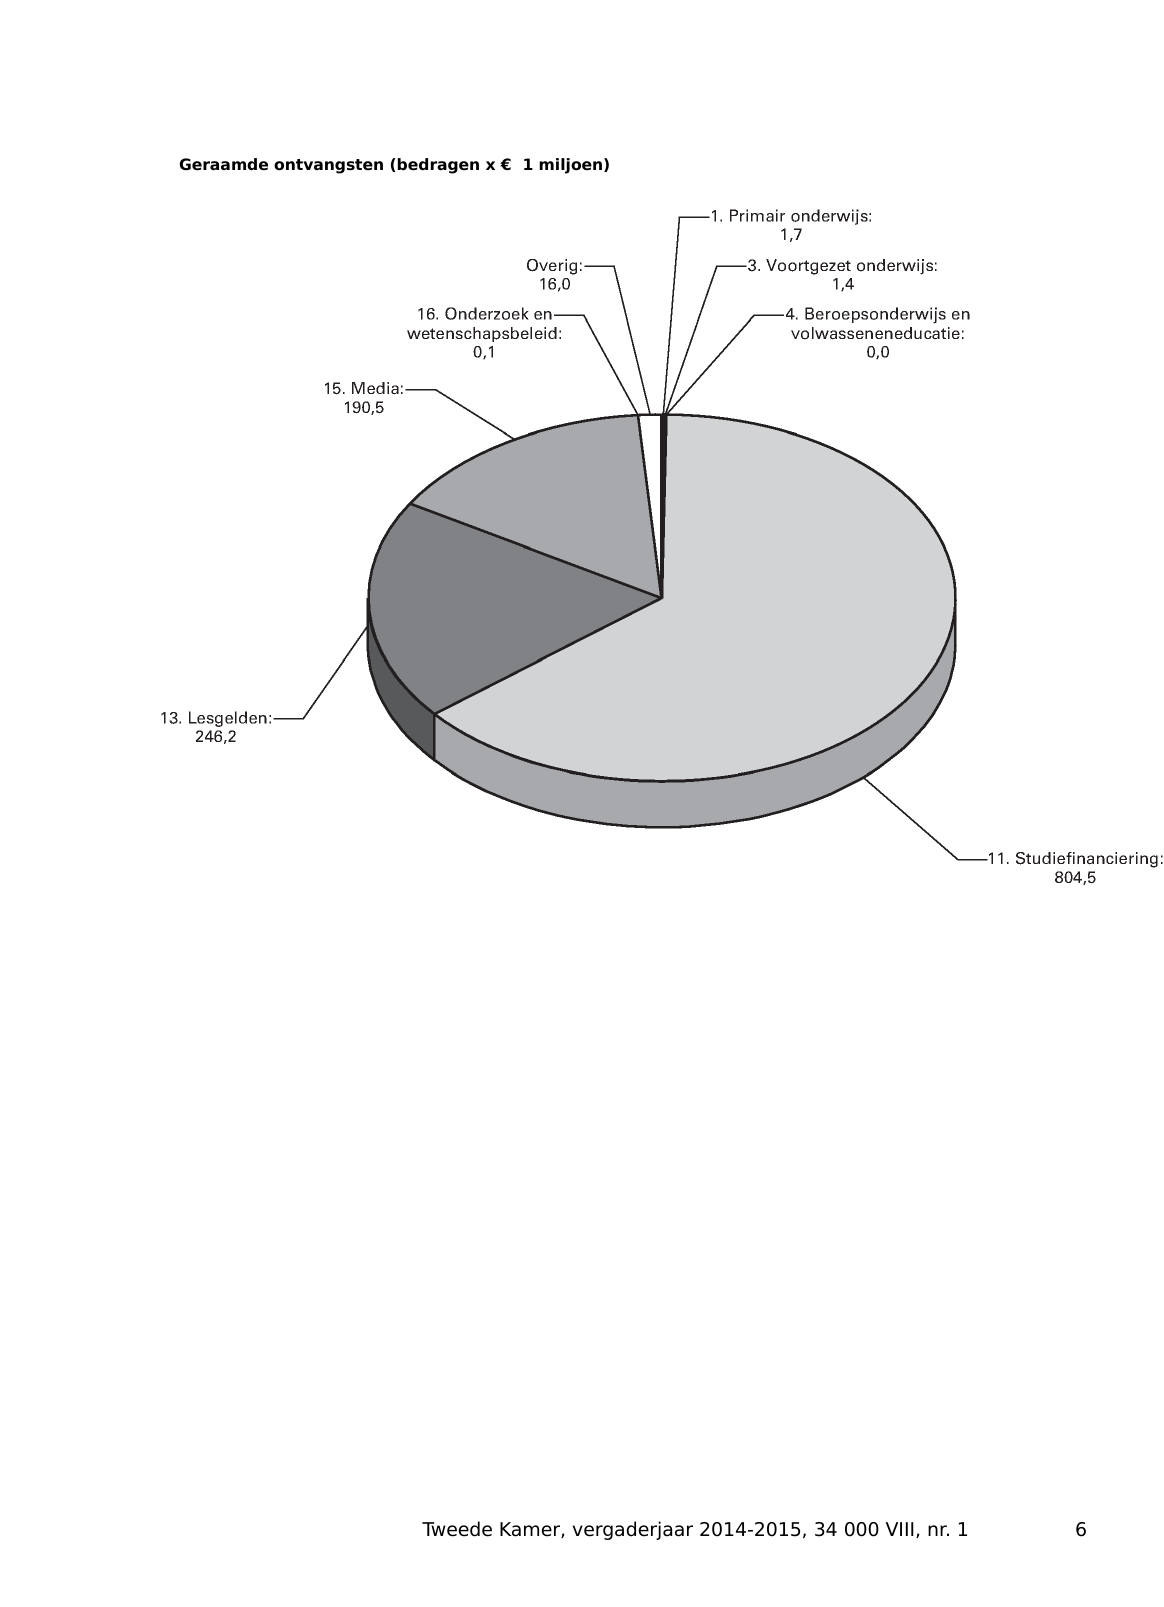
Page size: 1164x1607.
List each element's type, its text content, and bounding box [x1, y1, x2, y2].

picture [159, 207, 1164, 887]
text Geraamde ontvangsten (bedragen x € 1 miljoen) [159, 156, 1163, 174]
